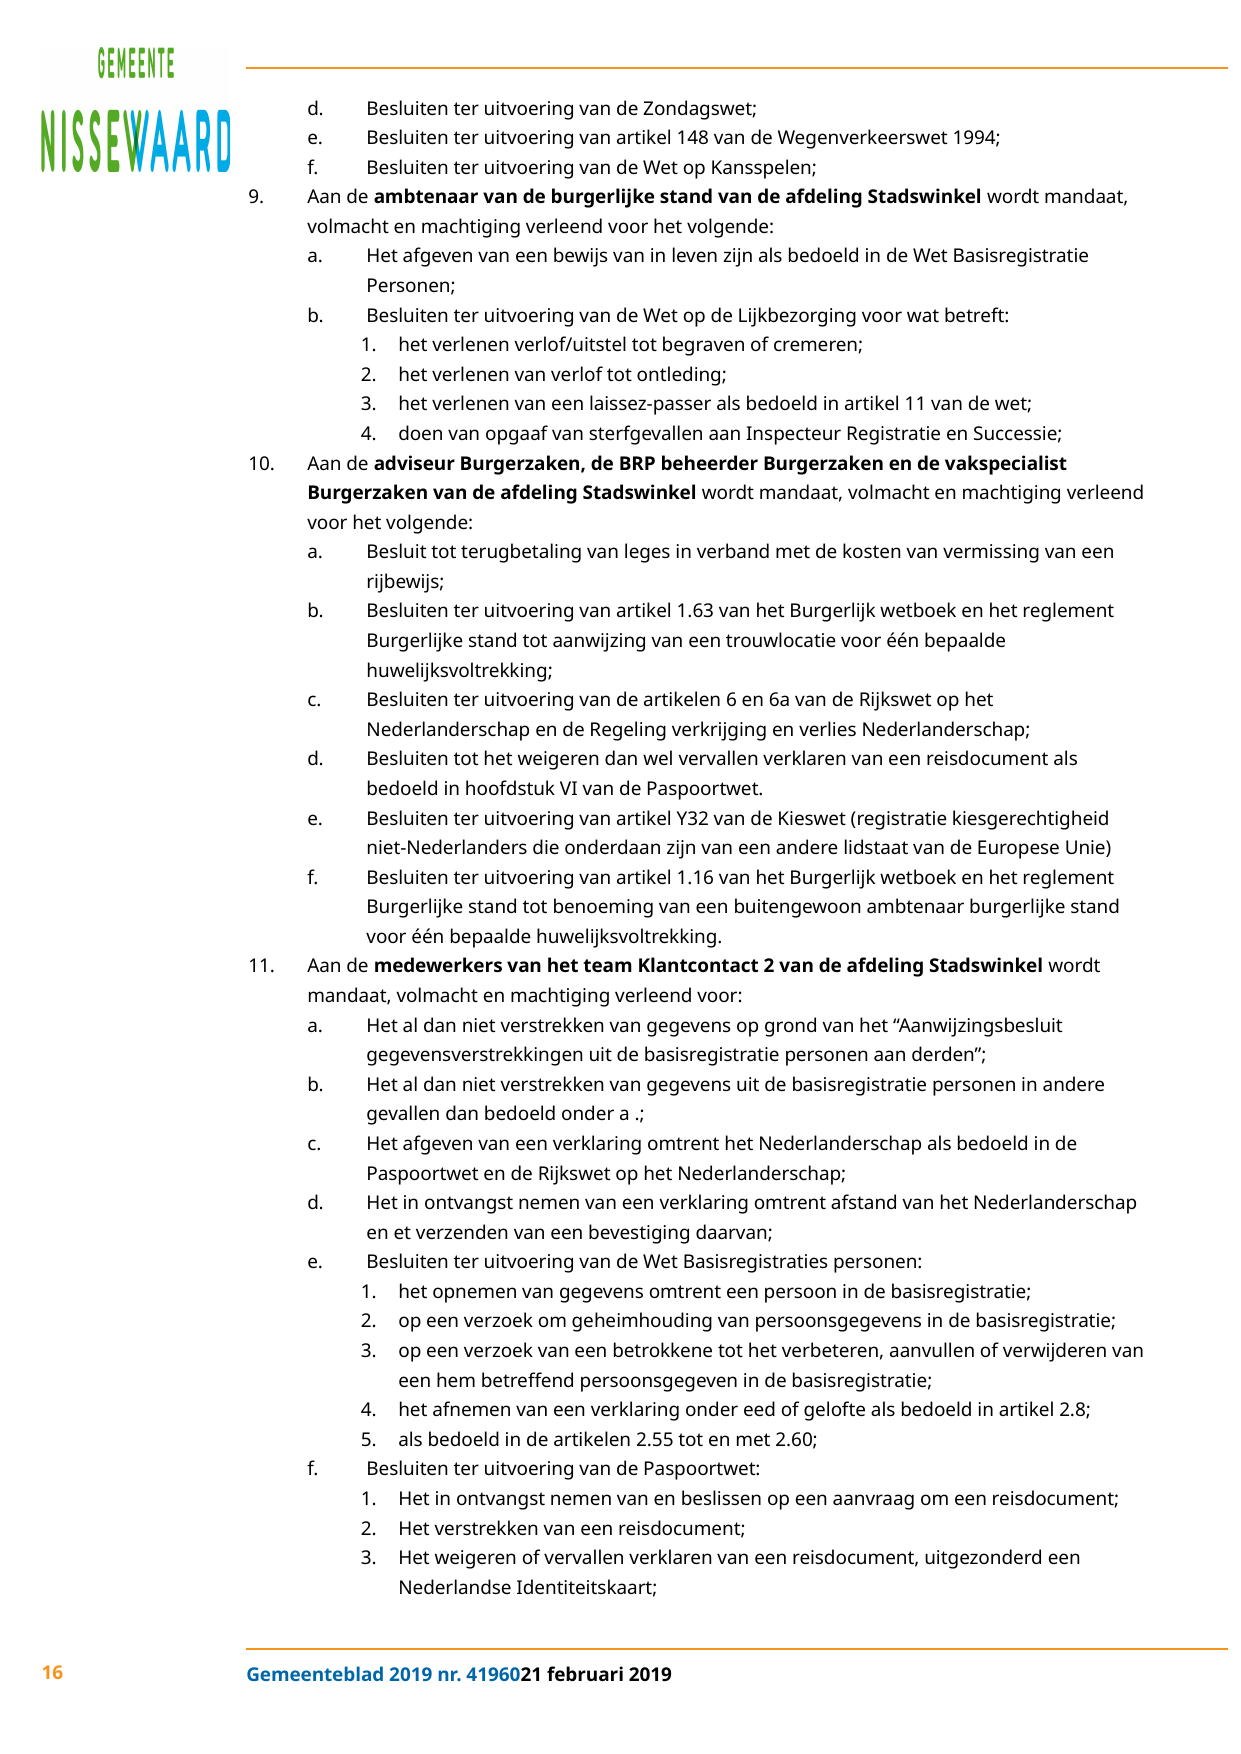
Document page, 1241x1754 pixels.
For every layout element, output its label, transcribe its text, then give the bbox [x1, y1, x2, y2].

list Besluiten ter uitvoering van de Wet Basisregistraties personen: [307, 1248, 1152, 1274]
list Het in ontvangst nemen van en beslissen op een aanvraag om een reisdocument; [361, 1485, 1152, 1511]
list Het al dan niet verstrekken van gegevens uit de basisregistratie personen in andere gevallen dan bedoeld onder a .; [307, 1071, 1152, 1126]
list Het in ontvangst nemen van een verklaring omtrent afstand van het Nederlanderschap en et verzenden van een bevestiging daarvan; [307, 1189, 1152, 1245]
list Het al dan niet verstrekken van gegevens op grond van het “Aanwijzingsbesluit gegevensverstrekkingen uit de basisregistratie personen aan derden”; [307, 1012, 1152, 1067]
list het verlenen van verlof tot ontleding; [361, 361, 1152, 387]
picture [154, 157, 165, 172]
list Het afgeven van een verklaring omtrent het Nederlanderschap als bedoeld in de Paspoortwet en de Rijkswet op het Nederlanderschap; [307, 1130, 1152, 1186]
list Het verstrekken van een reisdocument; [361, 1515, 1152, 1541]
picture [41, 47, 231, 172]
list Besluiten ter uitvoering van artikel 1.63 van het Burgerlijk wetboek en het reglement Burgerlijke stand tot aanwijzing van een trouwlocatie voor één bepaalde huwelijksvoltrekking; [307, 598, 1152, 683]
list op een verzoek van een betrokkene tot het verbeteren, aanvullen of verwijderen van een hem betreffend persoonsgegeven in de basisregistratie; [361, 1337, 1152, 1393]
picture [201, 122, 206, 138]
list Besluiten tot het weigeren dan wel vervallen verklaren van een reisdocument als bedoeld in hoofdstuk VI van de Paspoortwet. [307, 746, 1152, 801]
list doen van opgaaf van sterfgevallen aan Inspecteur Registratie en Successie; [361, 420, 1152, 446]
list Besluiten ter uitvoering van de Zondagswet; [307, 95, 1152, 121]
list op een verzoek om geheimhouding van persoonsgegevens in de basisregistratie; [361, 1308, 1152, 1333]
list als bedoeld in de artikelen 2.55 tot en met 2.60; [361, 1426, 1152, 1452]
list Besluiten ter uitvoering van artikel Y32 van de Kieswet (registratie kiesgerechtigheid niet-Nederlanders die onderdaan zijn van een andere lidstaat van de Europese Unie) [307, 805, 1152, 860]
list Besluiten ter uitvoering van de Wet op Kansspelen; [307, 154, 1152, 180]
list het verlenen verlof/uitstel tot begraven of cremeren; [361, 331, 1152, 357]
list Het weigeren of vervallen verklaren van een reisdocument, uitgezonderd een Nederlandse Identiteitskaart; [361, 1544, 1152, 1600]
list Besluiten ter uitvoering van artikel 148 van de Wegenverkeerswet 1994; [307, 124, 1152, 150]
list Besluit tot terugbetaling van leges in verband met de kosten van vermissing van een rijbewijs; [307, 538, 1152, 594]
list Aan de adviseur Burgerzaken, de BRP beheerder Burgerzaken en de vakspecialist Burgerzaken van de afdeling Stadswinkel wordt mandaat, volmacht en machtiging verleend voor het volgende: [248, 450, 1152, 535]
picture [200, 151, 206, 172]
list Besluiten ter uitvoering van de Paspoortwet: [307, 1456, 1152, 1481]
list Aan de medewerkers van het team Klantcontact 2 van de afdeling Stadswinkel wordt mandaat, volmacht en machtiging verleend voor: [248, 953, 1152, 1008]
picture [222, 122, 227, 160]
list het afnemen van een verklaring onder eed of gelofte als bedoeld in artikel 2.8; [361, 1396, 1152, 1422]
list het verlenen van een laissez-passer als bedoeld in artikel 11 van de wet; [361, 391, 1152, 416]
list Besluiten ter uitvoering van artikel 1.16 van het Burgerlijk wetboek en het reglement Burgerlijke stand tot benoeming van een buitengewoon ambtenaar burgerlijke stand voor één bepaalde huwelijksvoltrekking. [307, 864, 1152, 949]
list Het afgeven van een bewijs van in leven zijn als bedoeld in de Wet Basisregistratie Personen; [307, 243, 1152, 298]
list Besluiten ter uitvoering van de Wet op de Lijkbezorging voor wat betreft: [307, 302, 1152, 328]
list het opnemen van gegevens omtrent een persoon in de basisregistratie; [361, 1278, 1152, 1304]
picture [176, 157, 187, 172]
list Aan de ambtenaar van de burgerlijke stand van de afdeling Stadswinkel wordt mandaat, volmacht en machtiging verleend voor het volgende: [248, 183, 1152, 239]
list Besluiten ter uitvoering van de artikelen 6 en 6a van de Rijkswet op het Nederlanderschap en de Regeling verkrijging en verlies Nederlanderschap; [307, 686, 1152, 742]
